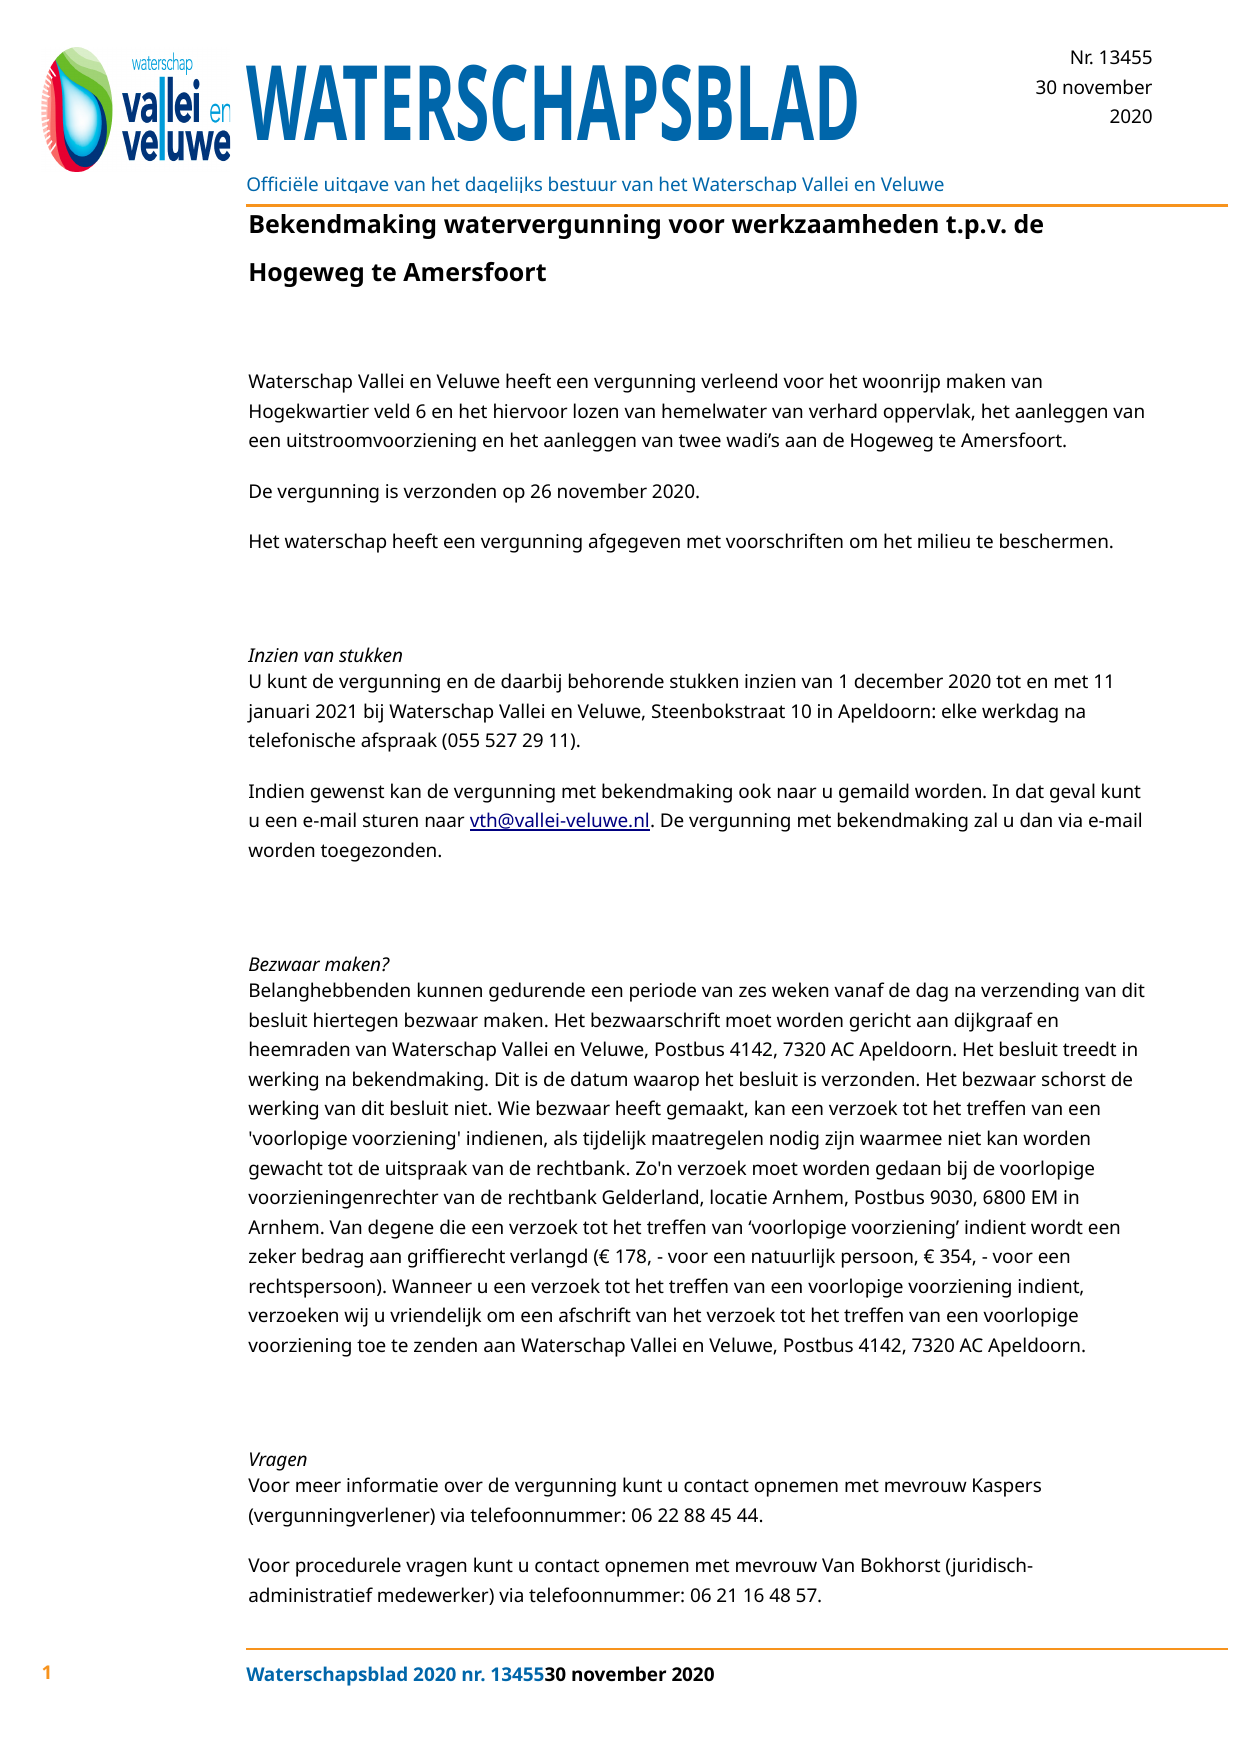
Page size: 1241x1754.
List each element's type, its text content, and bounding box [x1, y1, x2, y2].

text Inzien van stukken [248, 643, 1152, 668]
text U kunt de vergunning en de daarbij behorende stukken inzien van 1 december 2020 tot en met 11 januari 2021 bij Waterschap Vallei en Veluwe, Steenbokstraat 10 in Apeldoorn: elke werkdag na telefonische afspraak (055 527 29 11). [248, 668, 1152, 753]
text Waterschap Vallei en Veluwe heeft een vergunning verleend voor het woonrijp maken van Hogekwartier veld 6 en het hiervoor lozen van hemelwater van verhard oppervlak, het aanleggen van een uitstroomvoorziening en het aanleggen van twee wadi’s aan de Hogeweg te Amersfoort. [248, 368, 1152, 453]
text Het waterschap heeft een vergunning afgegeven met voorschriften om het milieu te beschermen. [248, 528, 1152, 554]
text Voor procedurele vragen kunt u contact opnemen met mevrouw Van Bokhorst (juridisch-administratief medewerker) via telefoonnummer: 06 21 16 48 57. [248, 1552, 1152, 1608]
text Vragen [248, 1447, 1152, 1472]
text Indien gewenst kan de vergunning met bekendmaking ook naar u gemaild worden. In dat geval kunt u een e-mail sturen naar vth@vallei-veluwe.nl. De vergunning met bekendmaking zal u dan via e-mail worden toegezonden. [248, 778, 1152, 863]
text Bekendmaking watervergunning voor werkzaamheden t.p.v. de Hogeweg te Amersfoort [248, 207, 1152, 288]
text Bezwaar maken? [248, 952, 1152, 977]
text De vergunning is verzonden op 26 november 2020. [248, 478, 1152, 504]
text Belanghebbenden kunnen gedurende een periode van zes weken vanaf de dag na verzending van dit besluit hiertegen bezwaar maken. Het bezwaarschrift moet worden gericht aan dijkgraaf en heemraden van Waterschap Vallei en Veluwe, Postbus 4142, 7320 AC Apeldoorn. Het besluit treedt in werking na bekendmaking. Dit is de datum waarop het besluit is verzonden. Het bezwaar schorst de werking van dit besluit niet. Wie bezwaar heeft gemaakt, kan een verzoek tot het treffen van een 'voorlopige voorziening' indienen, als tijdelijk maatregelen nodig zijn waarmee niet kan worden gewacht tot de uitspraak van de rechtbank. Zo'n verzoek moet worden gedaan bij de voorlopige voorzieningenrechter van de rechtbank Gelderland, locatie Arnhem, Postbus 9030, 6800 EM in Arnhem. Van degene die een verzoek tot het treffen van ‘voorlopige voorziening’ indient wordt een zeker bedrag aan griffierecht verlangd (€ 178, - voor een natuurlijk persoon, € 354, - voor een rechtspersoon). Wanneer u een verzoek tot het treffen van een voorlopige voorziening indient, verzoeken wij u vriendelijk om een afschrift van het verzoek tot het treffen van een voorlopige voorziening toe te zenden aan Waterschap Vallei en Veluwe, Postbus 4142, 7320 AC Apeldoorn. [248, 977, 1152, 1358]
picture [41, 47, 231, 172]
text Voor meer informatie over de vergunning kunt u contact opnemen met mevrouw Kaspers (vergunningverlener) via telefoonnummer: 06 22 88 45 44. [248, 1472, 1152, 1528]
